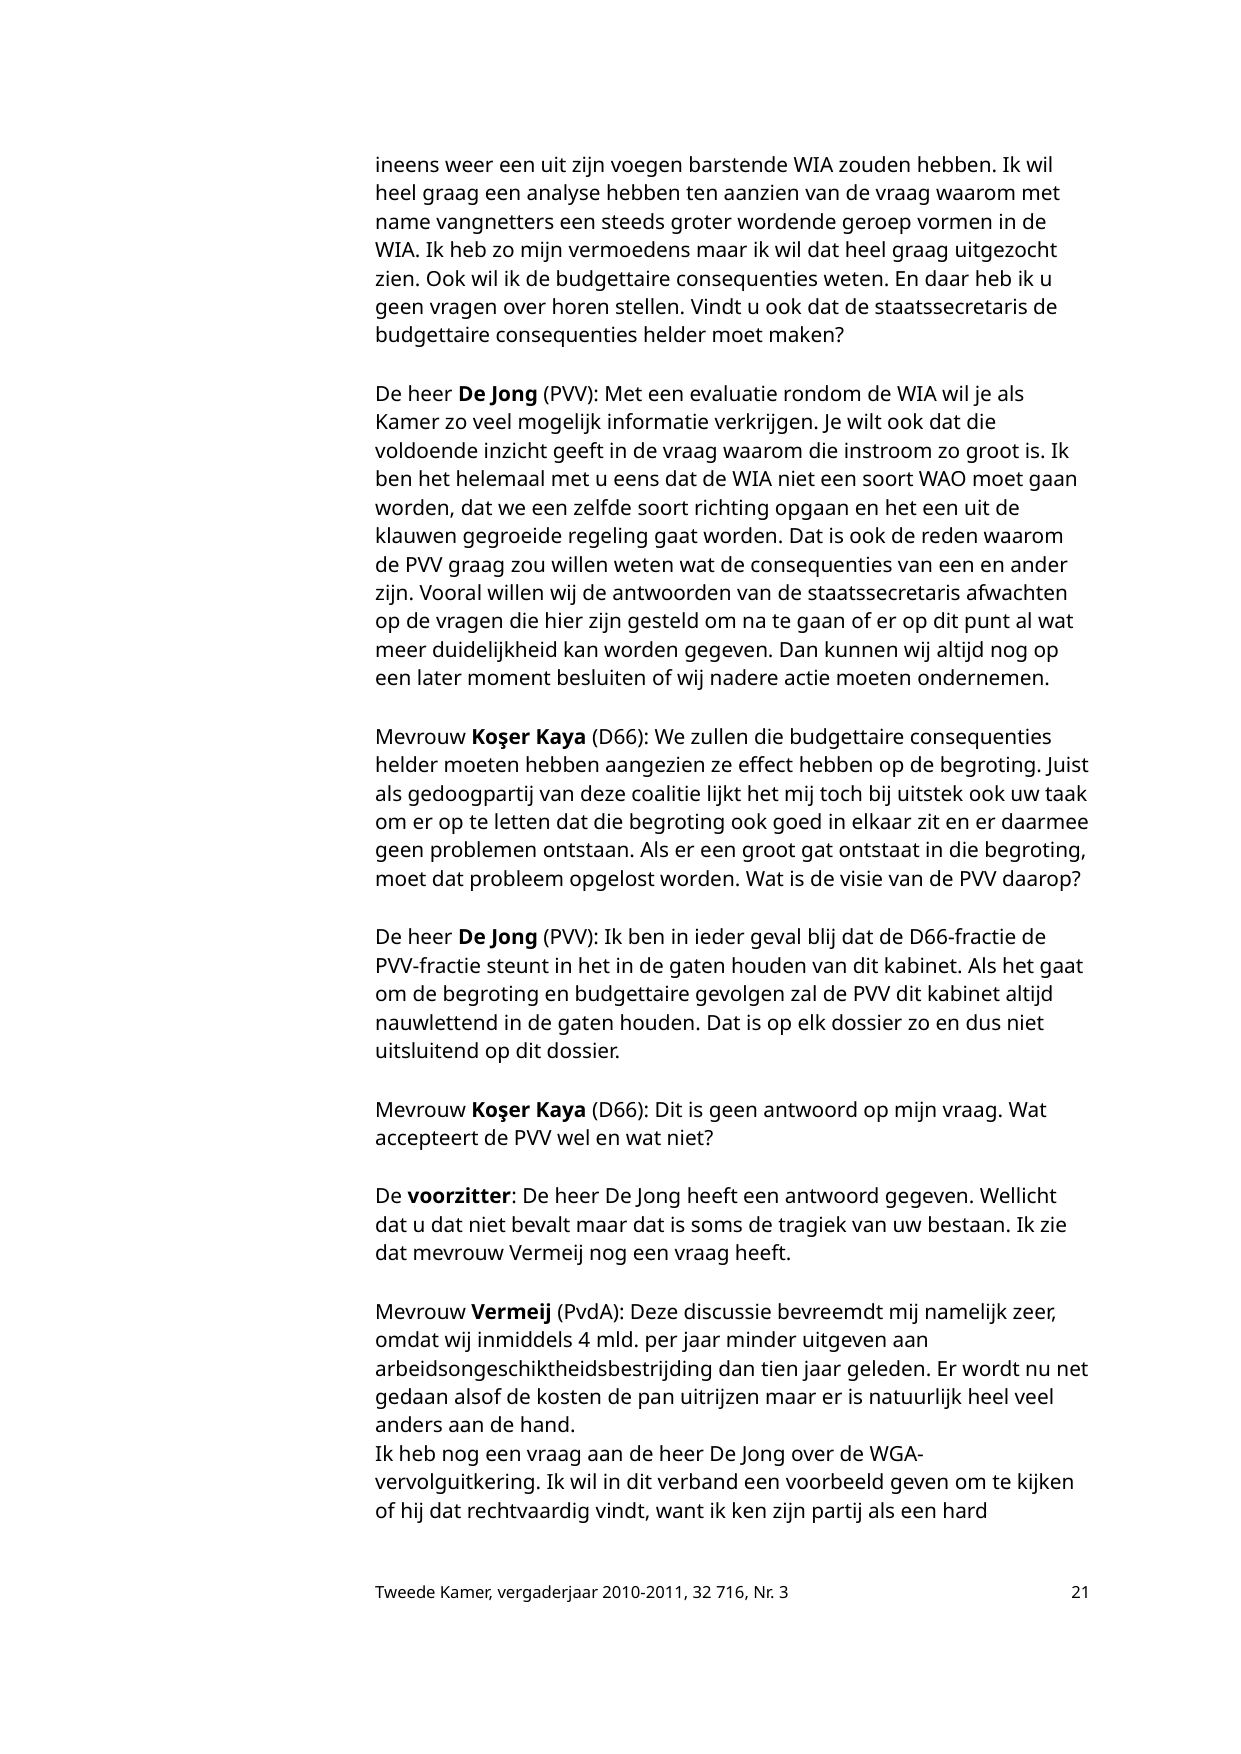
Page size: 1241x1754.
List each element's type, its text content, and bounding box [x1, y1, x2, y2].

text Mevrouw Vermeij (PvdA): Deze discussie bevreemdt mij namelijk zeer, omdat wij inmiddels 4 mld. per jaar minder uitgeven aan arbeidsongeschiktheidsbestrijding dan tien jaar geleden. Er wordt nu net gedaan alsof de kosten de pan uitrijzen maar er is natuurlijk heel veel anders aan de hand. [375, 1297, 1090, 1439]
text De heer De Jong (PVV): Ik ben in ieder geval blij dat de D66-fractie de PVV-fractie steunt in het in de gaten houden van dit kabinet. Als het gaat om de begroting en budgettaire gevolgen zal de PVV dit kabinet altijd nauwlettend in de gaten houden. Dat is op elk dossier zo en dus niet uitsluitend op dit dossier. [375, 922, 1090, 1065]
text Mevrouw Koşer Kaya (D66): Dit is geen antwoord op mijn vraag. Wat accepteert de PVV wel en wat niet? [375, 1095, 1090, 1152]
text Ik heb nog een vraag aan de heer De Jong over de WGA-vervolguitkering. Ik wil in dit verband een voorbeeld geven om te kijken of hij dat rechtvaardig vindt, want ik ken zijn partij als een hard [375, 1439, 1090, 1524]
text De heer De Jong (PVV): Met een evaluatie rondom de WIA wil je als Kamer zo veel mogelijk informatie verkrijgen. Je wilt ook dat die voldoende inzicht geeft in de vraag waarom die instroom zo groot is. Ik ben het helemaal met u eens dat de WIA niet een soort WAO moet gaan worden, dat we een zelfde soort richting opgaan en het een uit de klauwen gegroeide regeling gaat worden. Dat is ook de reden waarom de PVV graag zou willen weten wat de consequenties van een en ander zijn. Vooral willen wij de antwoorden van de staatssecretaris afwachten op de vragen die hier zijn gesteld om na te gaan of er op dit punt al wat meer duidelijkheid kan worden gegeven. Dan kunnen wij altijd nog op een later moment besluiten of wij nadere actie moeten ondernemen. [375, 379, 1090, 692]
text Mevrouw Koşer Kaya (D66): We zullen die budgettaire consequenties helder moeten hebben aangezien ze effect hebben op de begroting. Juist als gedoogpartij van deze coalitie lijkt het mij toch bij uitstek ook uw taak om er op te letten dat die begroting ook goed in elkaar zit en er daarmee geen problemen ontstaan. Als er een groot gat ontstaat in die begroting, moet dat probleem opgelost worden. Wat is de visie van de PVV daarop? [375, 722, 1090, 892]
text ineens weer een uit zijn voegen barstende WIA zouden hebben. Ik wil heel graag een analyse hebben ten aanzien van de vraag waarom met name vangnetters een steeds groter wordende geroep vormen in de WIA. Ik heb zo mijn vermoedens maar ik wil dat heel graag uitgezocht zien. Ook wil ik de budgettaire consequenties weten. En daar heb ik u geen vragen over horen stellen. Vindt u ook dat de staatssecretaris de budgettaire consequenties helder moet maken? [375, 150, 1090, 349]
text De voorzitter: De heer De Jong heeft een antwoord gegeven. Wellicht dat u dat niet bevalt maar dat is soms de tragiek van uw bestaan. Ik zie dat mevrouw Vermeij nog een vraag heeft. [375, 1182, 1090, 1267]
